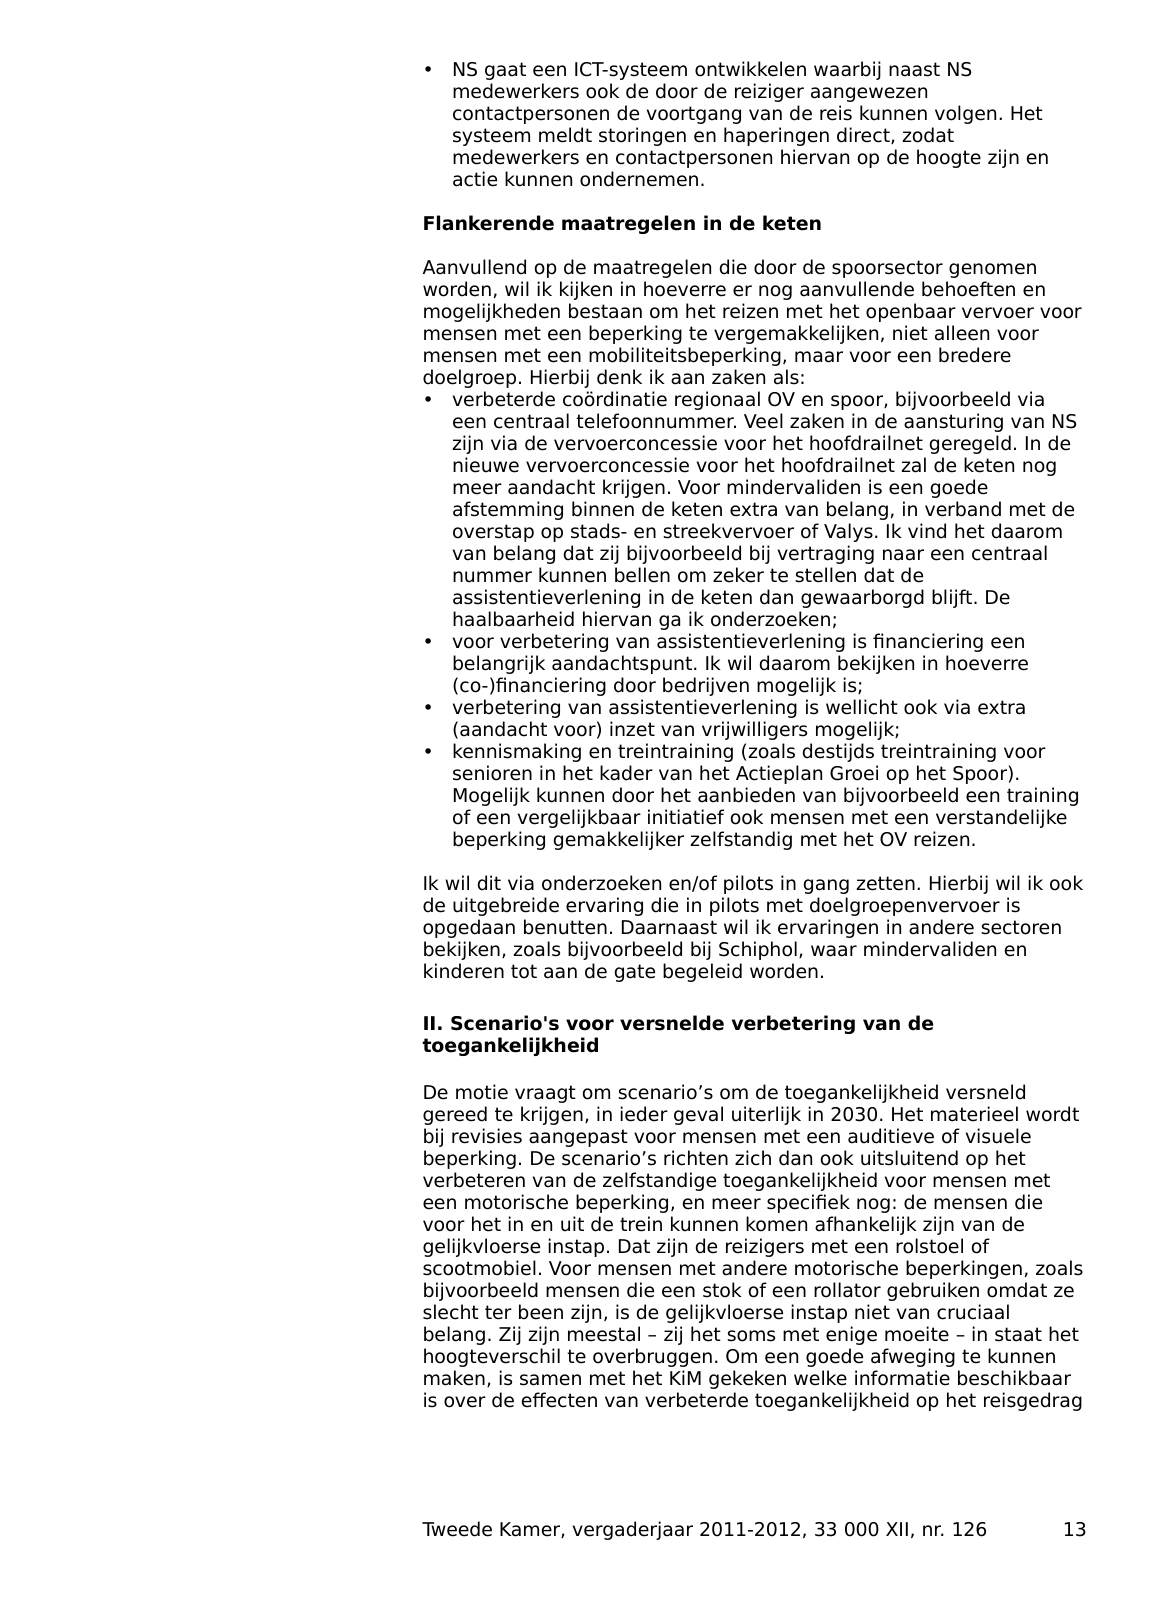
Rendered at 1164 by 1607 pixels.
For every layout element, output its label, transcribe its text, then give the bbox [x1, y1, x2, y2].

text • verbeterde coördinatie regionaal OV en spoor, bijvoorbeeld via een centraal telefoonnummer. Veel zaken in de aansturing van NS zijn via de vervoerconcessie voor het hoofdrailnet geregeld. In de nieuwe vervoerconcessie voor het hoofdrailnet zal de keten nog meer aandacht krijgen. Voor mindervaliden is een goede afstemming binnen de keten extra van belang, in verband met de overstap op stads- en streekvervoer of Valys. Ik vind het daarom van belang dat zij bijvoorbeeld bij vertraging naar een centraal nummer kunnen bellen om zeker te stellen dat de assistentieverlening in de keten dan gewaarborgd blijft. De haalbaarheid hiervan ga ik onderzoeken; [422, 389, 1087, 631]
text • verbetering van assistentieverlening is wellicht ook via extra (aandacht voor) inzet van vrijwilligers mogelijk; [422, 697, 1087, 741]
text • kennismaking en treintraining (zoals destijds treintraining voor senioren in het kader van het Actieplan Groei op het Spoor). Mogelijk kunnen door het aanbieden van bijvoorbeeld een training of een vergelijkbaar initiatief ook mensen met een verstandelijke beperking gemakkelijker zelfstandig met het OV reizen. [422, 741, 1087, 851]
subtitle Flankerende maatregelen in de keten [422, 213, 1087, 235]
text Ik wil dit via onderzoeken en/of pilots in gang zetten. Hierbij wil ik ook de uitgebreide ervaring die in pilots met doelgroepenvervoer is opgedaan benutten. Daarnaast wil ik ervaringen in andere sectoren bekijken, zoals bijvoorbeeld bij Schiphol, waar mindervaliden en kinderen tot aan de gate begeleid worden. [422, 873, 1087, 983]
text • NS gaat een ICT-systeem ontwikkelen waarbij naast NS medewerkers ook de door de reiziger aangewezen contactpersonen de voortgang van de reis kunnen volgen. Het systeem meldt storingen en haperingen direct, zodat medewerkers en contactpersonen hiervan op de hoogte zijn en actie kunnen ondernemen. [422, 59, 1087, 191]
text De motie vraagt om scenario’s om de toegankelijkheid versneld gereed te krijgen, in ieder geval uiterlijk in 2030. Het materieel wordt bij revisies aangepast voor mensen met een auditieve of visuele beperking. De scenario’s richten zich dan ook uitsluitend op het verbeteren van de zelfstandige toegankelijkheid voor mensen met een motorische beperking, en meer specifiek nog: de mensen die voor het in en uit de trein kunnen komen afhankelijk zijn van de gelijkvloerse instap. Dat zijn de reizigers met een rolstoel of scootmobiel. Voor mensen met andere motorische beperkingen, zoals bijvoorbeeld mensen die een stok of een rollator gebruiken omdat ze slecht ter been zijn, is de gelijkvloerse instap niet van cruciaal belang. Zij zijn meestal – zij het soms met enige moeite – in staat het hoogteverschil te overbruggen. Om een goede afweging te kunnen maken, is samen met het KiM gekeken welke informatie beschikbaar is over de effecten van verbeterde toegankelijkheid op het reisgedrag [422, 1082, 1087, 1411]
text Aanvullend op de maatregelen die door de spoorsector genomen worden, wil ik kijken in hoeverre er nog aanvullende behoeften en mogelijkheden bestaan om het reizen met het openbaar vervoer voor mensen met een beperking te vergemakkelijken, niet alleen voor mensen met een mobiliteitsbeperking, maar voor een bredere doelgroep. Hierbij denk ik aan zaken als: [422, 257, 1087, 389]
subtitle II. Scenario's voor versnelde verbetering van de toegankelijkheid [422, 1013, 1087, 1057]
text • voor verbetering van assistentieverlening is financiering een belangrijk aandachtspunt. Ik wil daarom bekijken in hoeverre (co-)financiering door bedrijven mogelijk is; [422, 631, 1087, 697]
